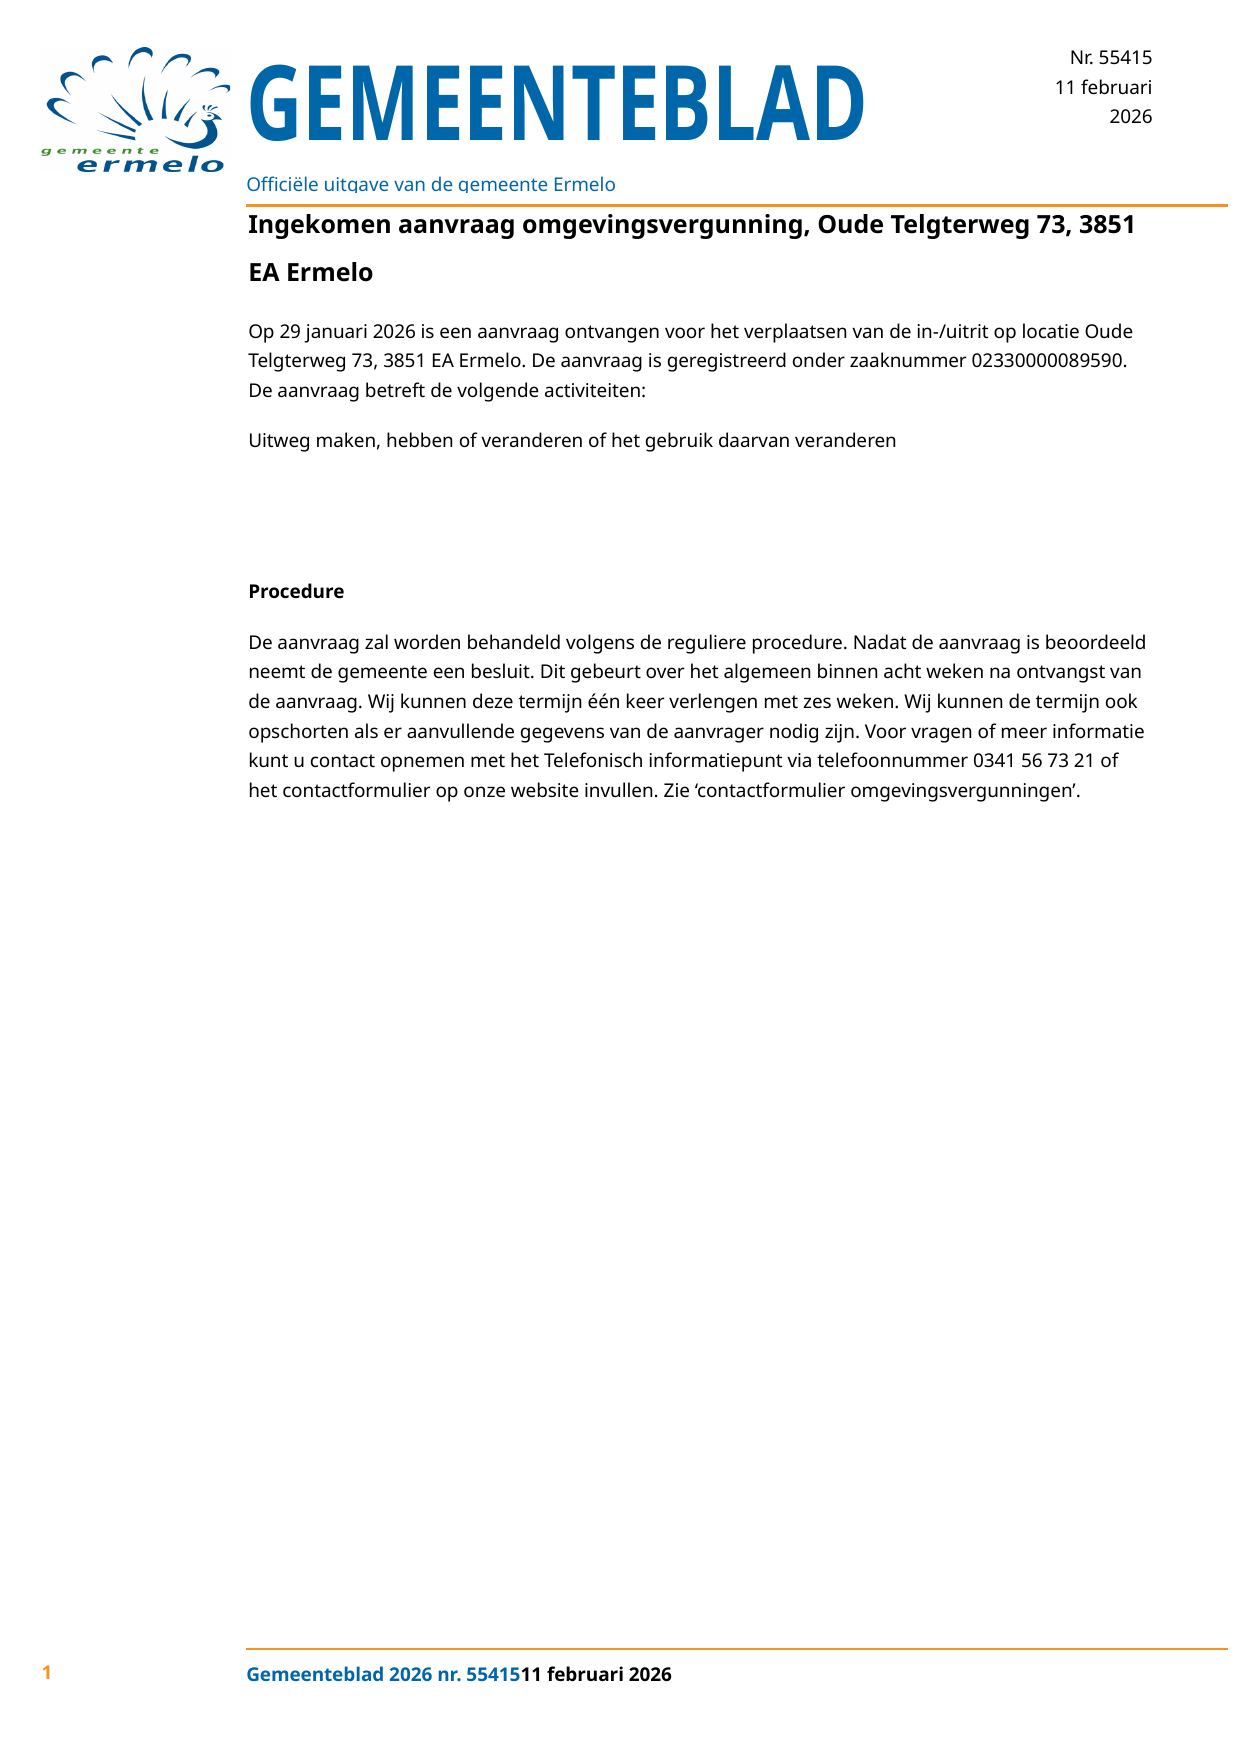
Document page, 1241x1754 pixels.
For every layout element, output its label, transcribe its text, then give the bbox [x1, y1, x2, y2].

text De aanvraag zal worden behandeld volgens de reguliere procedure. Nadat de aanvraag is beoordeeld neemt de gemeente een besluit. Dit gebeurt over het algemeen binnen acht weken na ontvangst van de aanvraag. Wij kunnen deze termijn één keer verlengen met zes weken. Wij kunnen de termijn ook opschorten als er aanvullende gegevens van de aanvrager nodig zijn. Voor vragen of meer informatie kunt u contact opnemen met het Telefonisch informatiepunt via telefoonnummer 0341 56 73 21 of het contactformulier op onze website invullen. Zie ‘contactformulier omgevingsvergunningen’. [248, 629, 1152, 803]
text Procedure [248, 579, 1152, 604]
text Uitweg maken, hebben of veranderen of het gebruik daarvan veranderen [248, 427, 1152, 453]
picture [41, 47, 231, 172]
text Op 29 januari 2026 is een aanvraag ontvangen voor het verplaatsen van de in-/uitrit op locatie Oude Telgterweg 73, 3851 EA Ermelo. De aanvraag is geregistreerd onder zaaknummer 02330000089590. De aanvraag betreft de volgende activiteiten: [248, 318, 1152, 403]
text Ingekomen aanvraag omgevingsvergunning, Oude Telgterweg 73, 3851 EA Ermelo [248, 207, 1152, 288]
